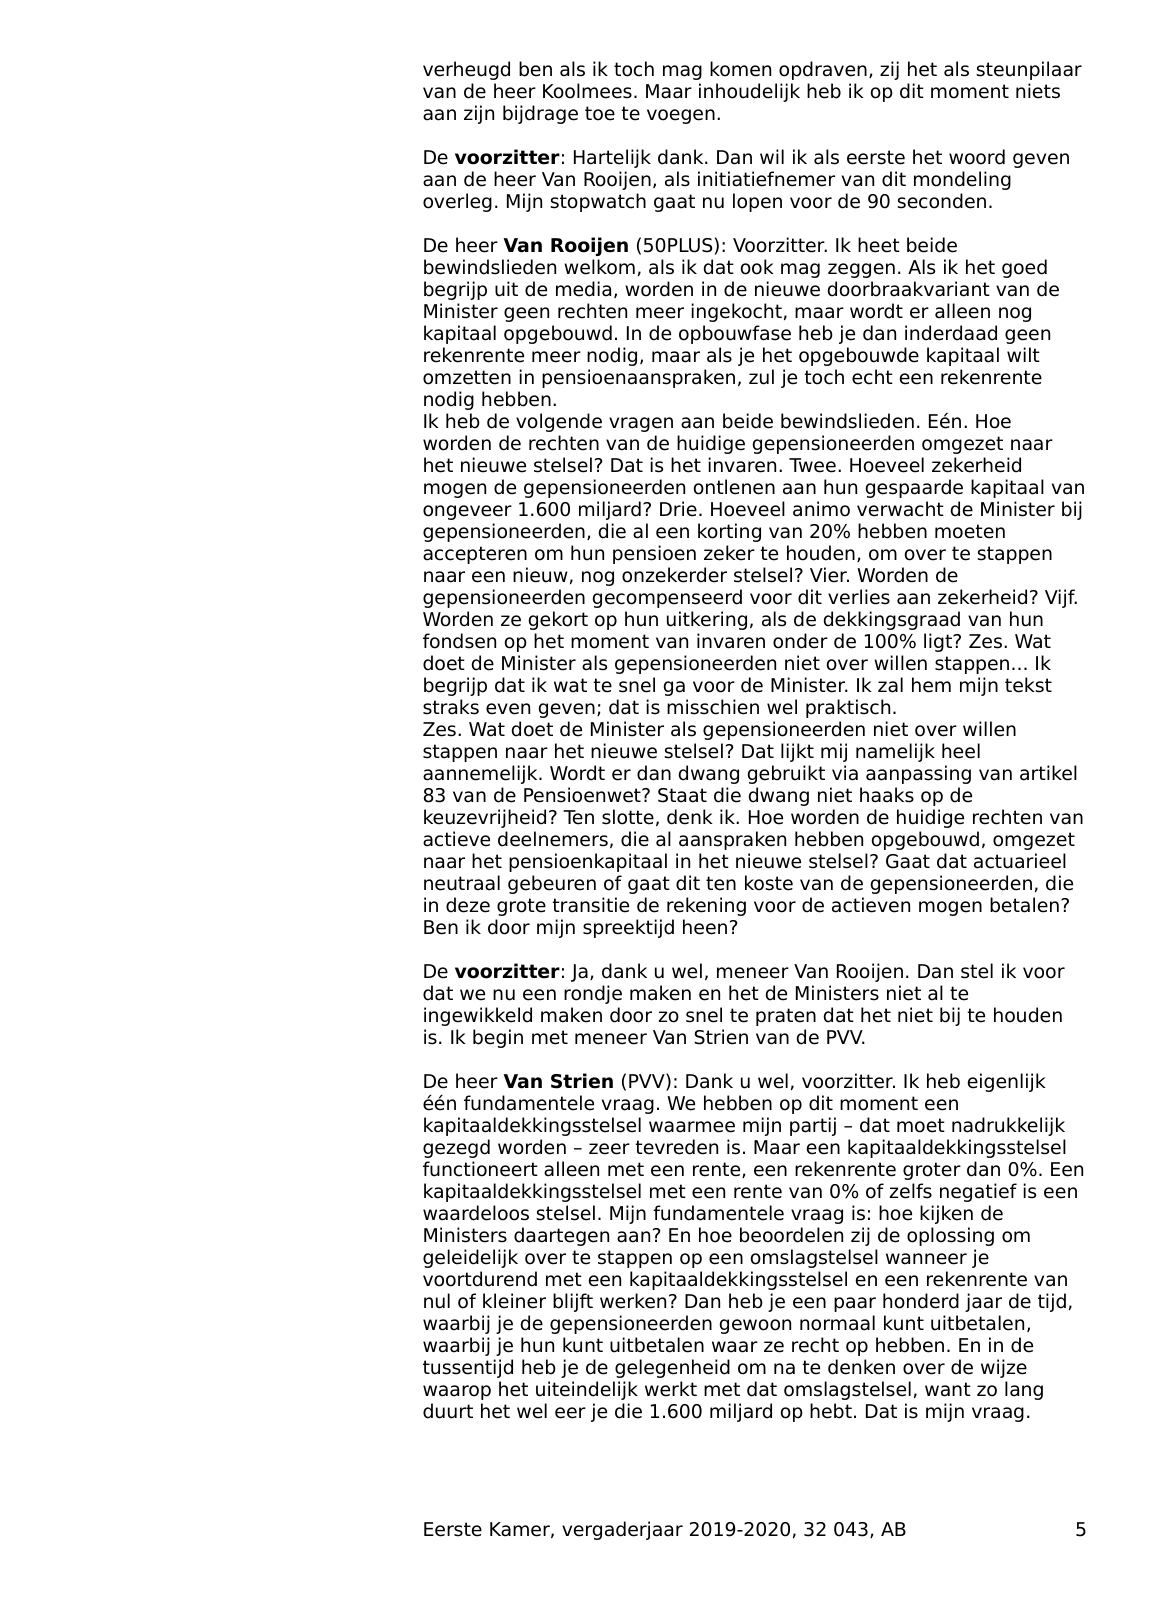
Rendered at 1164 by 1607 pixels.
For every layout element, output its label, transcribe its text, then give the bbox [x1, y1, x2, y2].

text De voorzitter: Ja, dank u wel, meneer Van Rooijen. Dan stel ik voor dat we nu een rondje maken en het de Ministers niet al te ingewikkeld maken door zo snel te praten dat het niet bij te houden is. Ik begin met meneer Van Strien van de PVV. [422, 961, 1087, 1049]
text De voorzitter: Hartelijk dank. Dan wil ik als eerste het woord geven aan de heer Van Rooijen, als initiatiefnemer van dit mondeling overleg. Mijn stopwatch gaat nu lopen voor de 90 seconden. [422, 147, 1087, 213]
text Ben ik door mijn spreektijd heen? [422, 917, 1087, 939]
text De heer Van Rooijen (50PLUS): Voorzitter. Ik heet beide bewindslieden welkom, als ik dat ook mag zeggen. Als ik het goed begrijp uit de media, worden in de nieuwe doorbraakvariant van de Minister geen rechten meer ingekocht, maar wordt er alleen nog kapitaal opgebouwd. In de opbouwfase heb je dan inderdaad geen rekenrente meer nodig, maar als je het opgebouwde kapitaal wilt omzetten in pensioenaanspraken, zul je toch echt een rekenrente nodig hebben. [422, 235, 1087, 411]
text verheugd ben als ik toch mag komen opdraven, zij het als steunpilaar van de heer Koolmees. Maar inhoudelijk heb ik op dit moment niets aan zijn bijdrage toe te voegen. [422, 59, 1087, 125]
text De heer Van Strien (PVV): Dank u wel, voorzitter. Ik heb eigenlijk één fundamentele vraag. We hebben op dit moment een kapitaaldekkingsstelsel waarmee mijn partij – dat moet nadrukkelijk gezegd worden – zeer tevreden is. Maar een kapitaaldekkingsstelsel functioneert alleen met een rente, een rekenrente groter dan 0%. Een kapitaaldekkingsstelsel met een rente van 0% of zelfs negatief is een waardeloos stelsel. Mijn fundamentele vraag is: hoe kijken de Ministers daartegen aan? En hoe beoordelen zij de oplossing om geleidelijk over te stappen op een omslagstelsel wanneer je voortdurend met een kapitaaldekkingsstelsel en een rekenrente van nul of kleiner blijft werken? Dan heb je een paar honderd jaar de tijd, waarbij je de gepensioneerden gewoon normaal kunt uitbetalen, waarbij je hun kunt uitbetalen waar ze recht op hebben. En in de tussentijd heb je de gelegenheid om na te denken over de wijze waarop het uiteindelijk werkt met dat omslagstelsel, want zo lang duurt het wel eer je die 1.600 miljard op hebt. Dat is mijn vraag. [422, 1071, 1087, 1423]
text Ik heb de volgende vragen aan beide bewindslieden. Eén. Hoe worden de rechten van de huidige gepensioneerden omgezet naar het nieuwe stelsel? Dat is het invaren. Twee. Hoeveel zekerheid mogen de gepensioneerden ontlenen aan hun gespaarde kapitaal van ongeveer 1.600 miljard? Drie. Hoeveel animo verwacht de Minister bij gepensioneerden, die al een korting van 20% hebben moeten accepteren om hun pensioen zeker te houden, om over te stappen naar een nieuw, nog onzekerder stelsel? Vier. Worden de gepensioneerden gecompenseerd voor dit verlies aan zekerheid? Vijf. Worden ze gekort op hun uitkering, als de dekkingsgraad van hun fondsen op het moment van invaren onder de 100% ligt? Zes. Wat doet de Minister als gepensioneerden niet over willen stappen... Ik begrijp dat ik wat te snel ga voor de Minister. Ik zal hem mijn tekst straks even geven; dat is misschien wel praktisch. [422, 411, 1087, 719]
text Zes. Wat doet de Minister als gepensioneerden niet over willen stappen naar het nieuwe stelsel? Dat lijkt mij namelijk heel aannemelijk. Wordt er dan dwang gebruikt via aanpassing van artikel 83 van de Pensioenwet? Staat die dwang niet haaks op de keuzevrijheid? Ten slotte, denk ik. Hoe worden de huidige rechten van actieve deelnemers, die al aanspraken hebben opgebouwd, omgezet naar het pensioenkapitaal in het nieuwe stelsel? Gaat dat actuarieel neutraal gebeuren of gaat dit ten koste van de gepensioneerden, die in deze grote transitie de rekening voor de actieven mogen betalen? [422, 719, 1087, 917]
